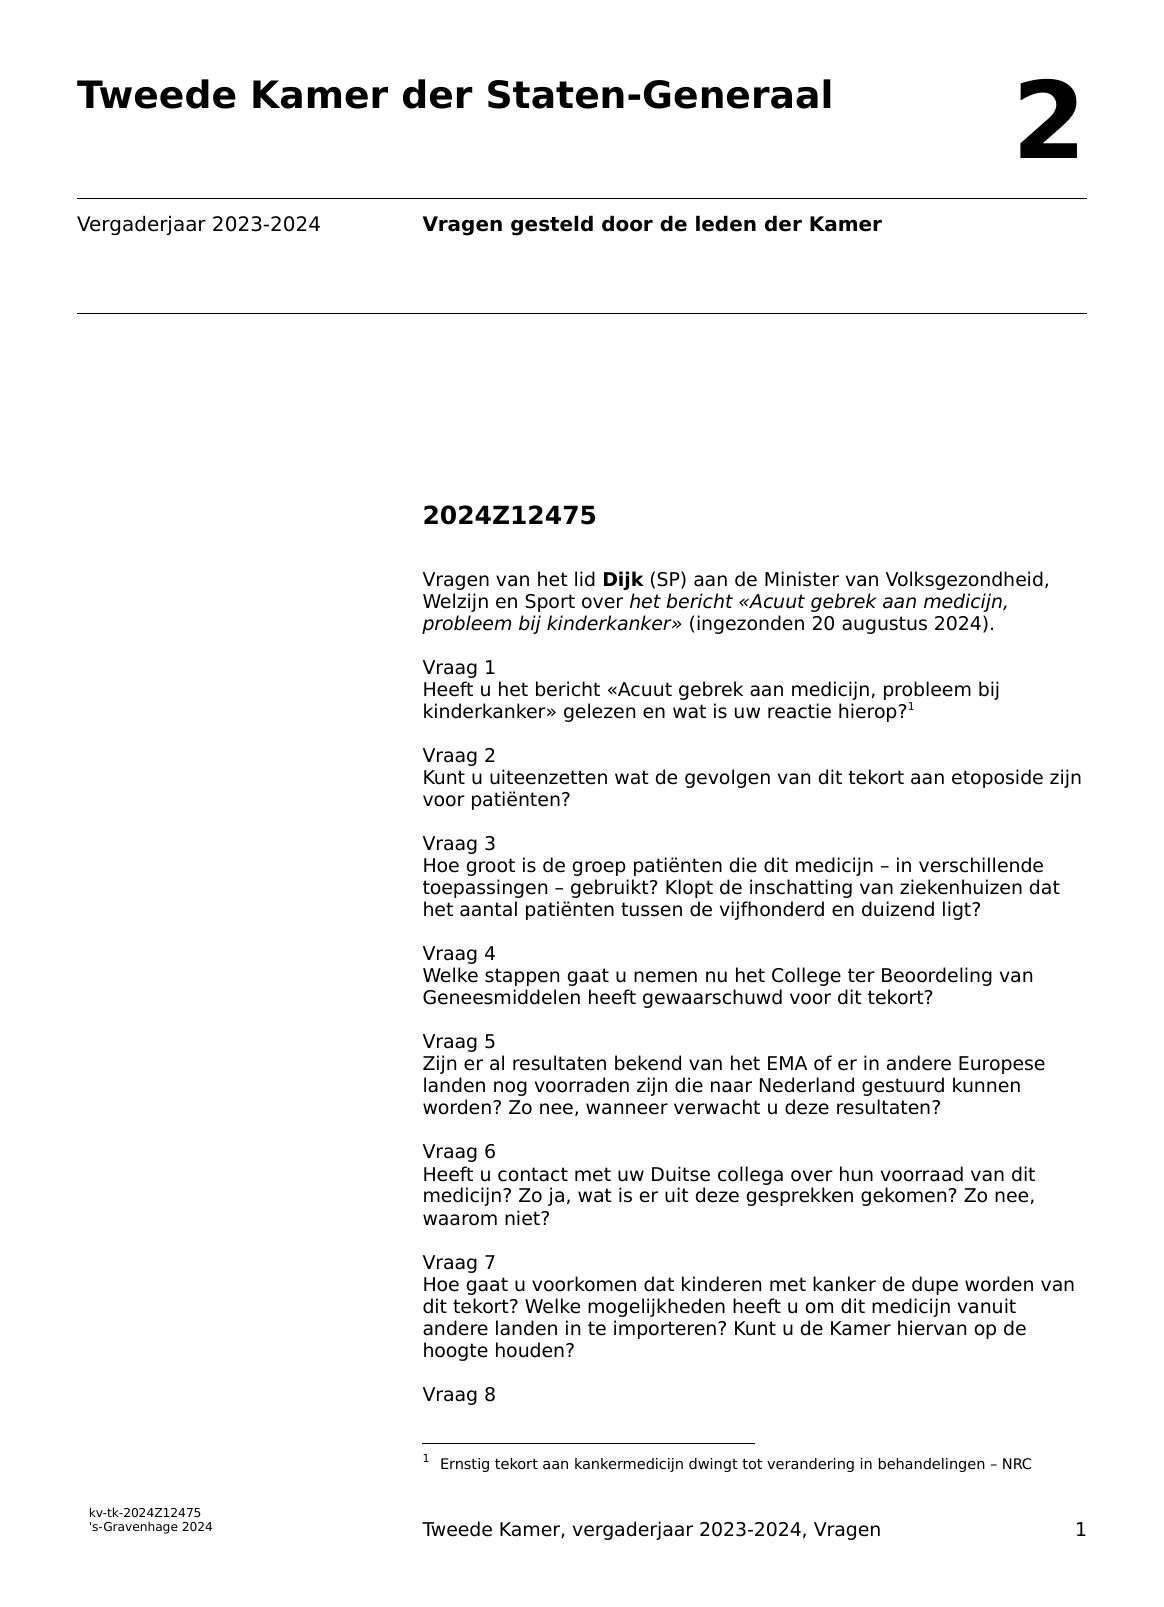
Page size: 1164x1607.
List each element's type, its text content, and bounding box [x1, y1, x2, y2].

text Vragen van het lid Dijk (SP) aan de Minister van Volksgezondheid, Welzijn en Sport over het bericht «Acuut gebrek aan medicijn, probleem bij kinderkanker» (ingezonden 20 augustus 2024). [422, 569, 1087, 635]
text Ernstig tekort aan kankermedicijn dwingt tot verandering in behandelingen – NRC [422, 1452, 1087, 1474]
text 2024Z12475 [422, 501, 1087, 531]
text Vraag 7 [422, 1252, 1087, 1273]
table_header Tweede Kamer der Staten-Generaal [77, 59, 886, 198]
text kv-tk-2024Z12475 [88, 1506, 323, 1520]
text Vraag 1 [422, 657, 1087, 679]
text Heeft u contact met uw Duitse collega over hun voorraad van dit medicijn? Zo ja, wat is er uit deze gesprekken gekomen? Zo nee, waarom niet? [422, 1163, 1087, 1229]
text Zijn er al resultaten bekend van het EMA of er in andere Europese landen nog voorraden zijn die naar Nederland gestuurd kunnen worden? Zo nee, wanneer verwacht u deze resultaten? [422, 1053, 1087, 1119]
text Vraag 6 [422, 1141, 1087, 1163]
text Vraag 2 [422, 745, 1087, 767]
text Hoe gaat u voorkomen dat kinderen met kanker de dupe worden van dit tekort? Welke mogelijkheden heeft u om dit medicijn vanuit andere landen in te importeren? Kunt u de Kamer hiervan op de hoogte houden? [422, 1273, 1087, 1361]
table_header 2 [886, 59, 1087, 198]
table_cell Vragen gesteld door de leden der Kamer [422, 199, 1087, 313]
text Vraag 3 [422, 833, 1087, 855]
text Vraag 8 [422, 1384, 1087, 1406]
text Welke stappen gaat u nemen nu het College ter Beoordeling van Geneesmiddelen heeft gewaarschuwd voor dit tekort? [422, 965, 1087, 1009]
text Heeft u het bericht «Acuut gebrek aan medicijn, probleem bij kinderkanker» gelezen en wat is uw reactie hierop? [422, 679, 1087, 723]
text Vraag 4 [422, 943, 1087, 965]
text Hoe groot is de groep patiënten die dit medicijn – in verschillende toepassingen – gebruikt? Klopt de inschatting van ziekenhuizen dat het aantal patiënten tussen de vijfhonderd en duizend ligt? [422, 855, 1087, 921]
text 's-Gravenhage 2024 [88, 1520, 323, 1534]
text Vraag 5 [422, 1031, 1087, 1053]
text Kunt u uiteenzetten wat de gevolgen van dit tekort aan etoposide zijn voor patiënten? [422, 767, 1087, 811]
table_cell Vergaderjaar 2023-2024 [77, 199, 422, 313]
